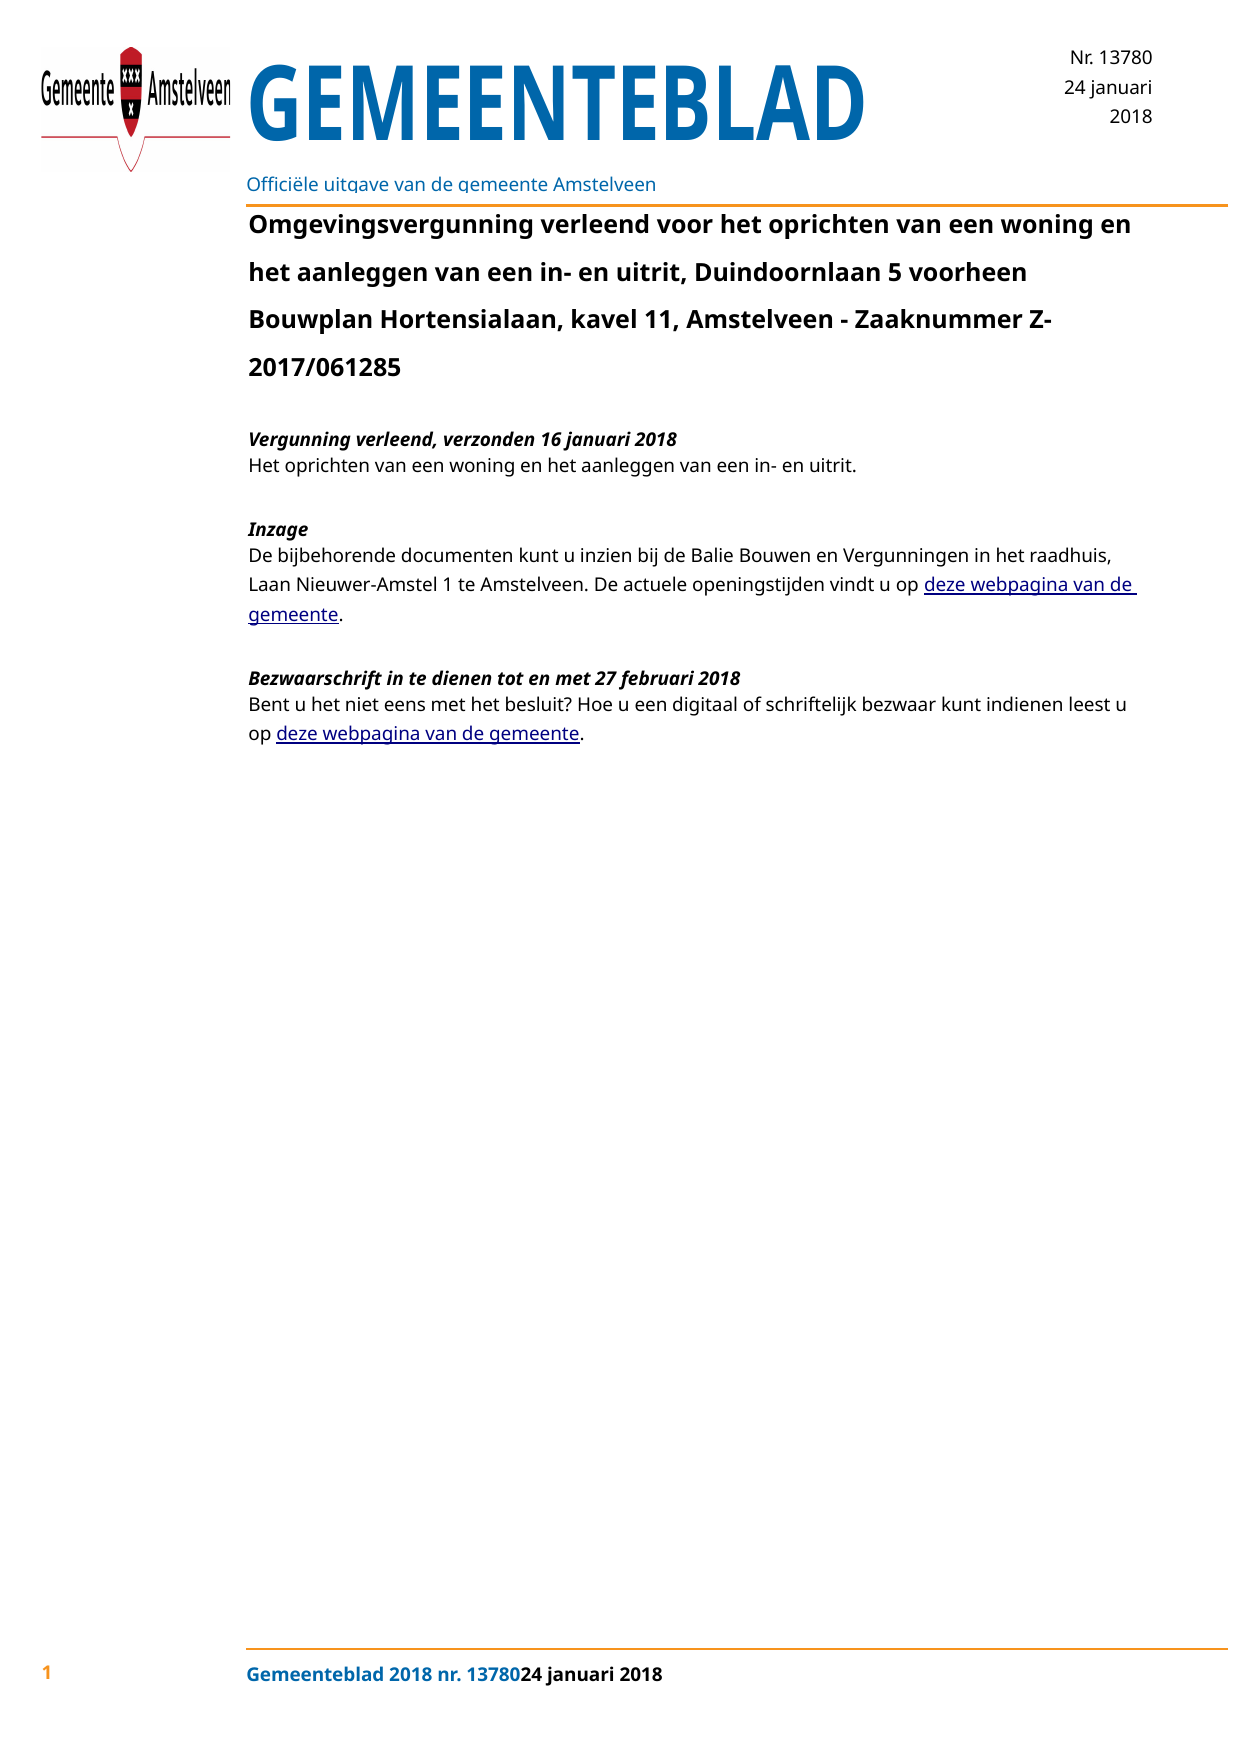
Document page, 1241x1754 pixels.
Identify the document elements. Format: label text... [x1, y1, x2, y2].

text Het oprichten van een woning en het aanleggen van een in- en uitrit. [248, 452, 1152, 478]
text Omgevingsvergunning verleend voor het oprichten van een woning en het aanleggen van een in- en uitrit, Duindoornlaan 5 voorheen Bouwplan Hortensialaan, kavel 11, Amstelveen - Zaaknummer Z-2017/061285 [248, 207, 1152, 384]
picture [41, 47, 231, 172]
text Bezwaarschrift in te dienen tot en met 27 februari 2018 [248, 665, 1152, 691]
text Bent u het niet eens met het besluit? Hoe u een digitaal of schriftelijk bezwaar kunt indienen leest u op deze webpagina van de gemeente. [248, 691, 1152, 746]
text De bijbehorende documenten kunt u inzien bij de Balie Bouwen en Vergunningen in het raadhuis, Laan Nieuwer-Amstel 1 te Amstelveen. De actuele openingstijden vindt u op deze webpagina van de gemeente. [248, 542, 1152, 627]
text Vergunning verleend, verzonden 16 januari 2018 [248, 427, 1152, 452]
text Inzage [248, 516, 1152, 542]
